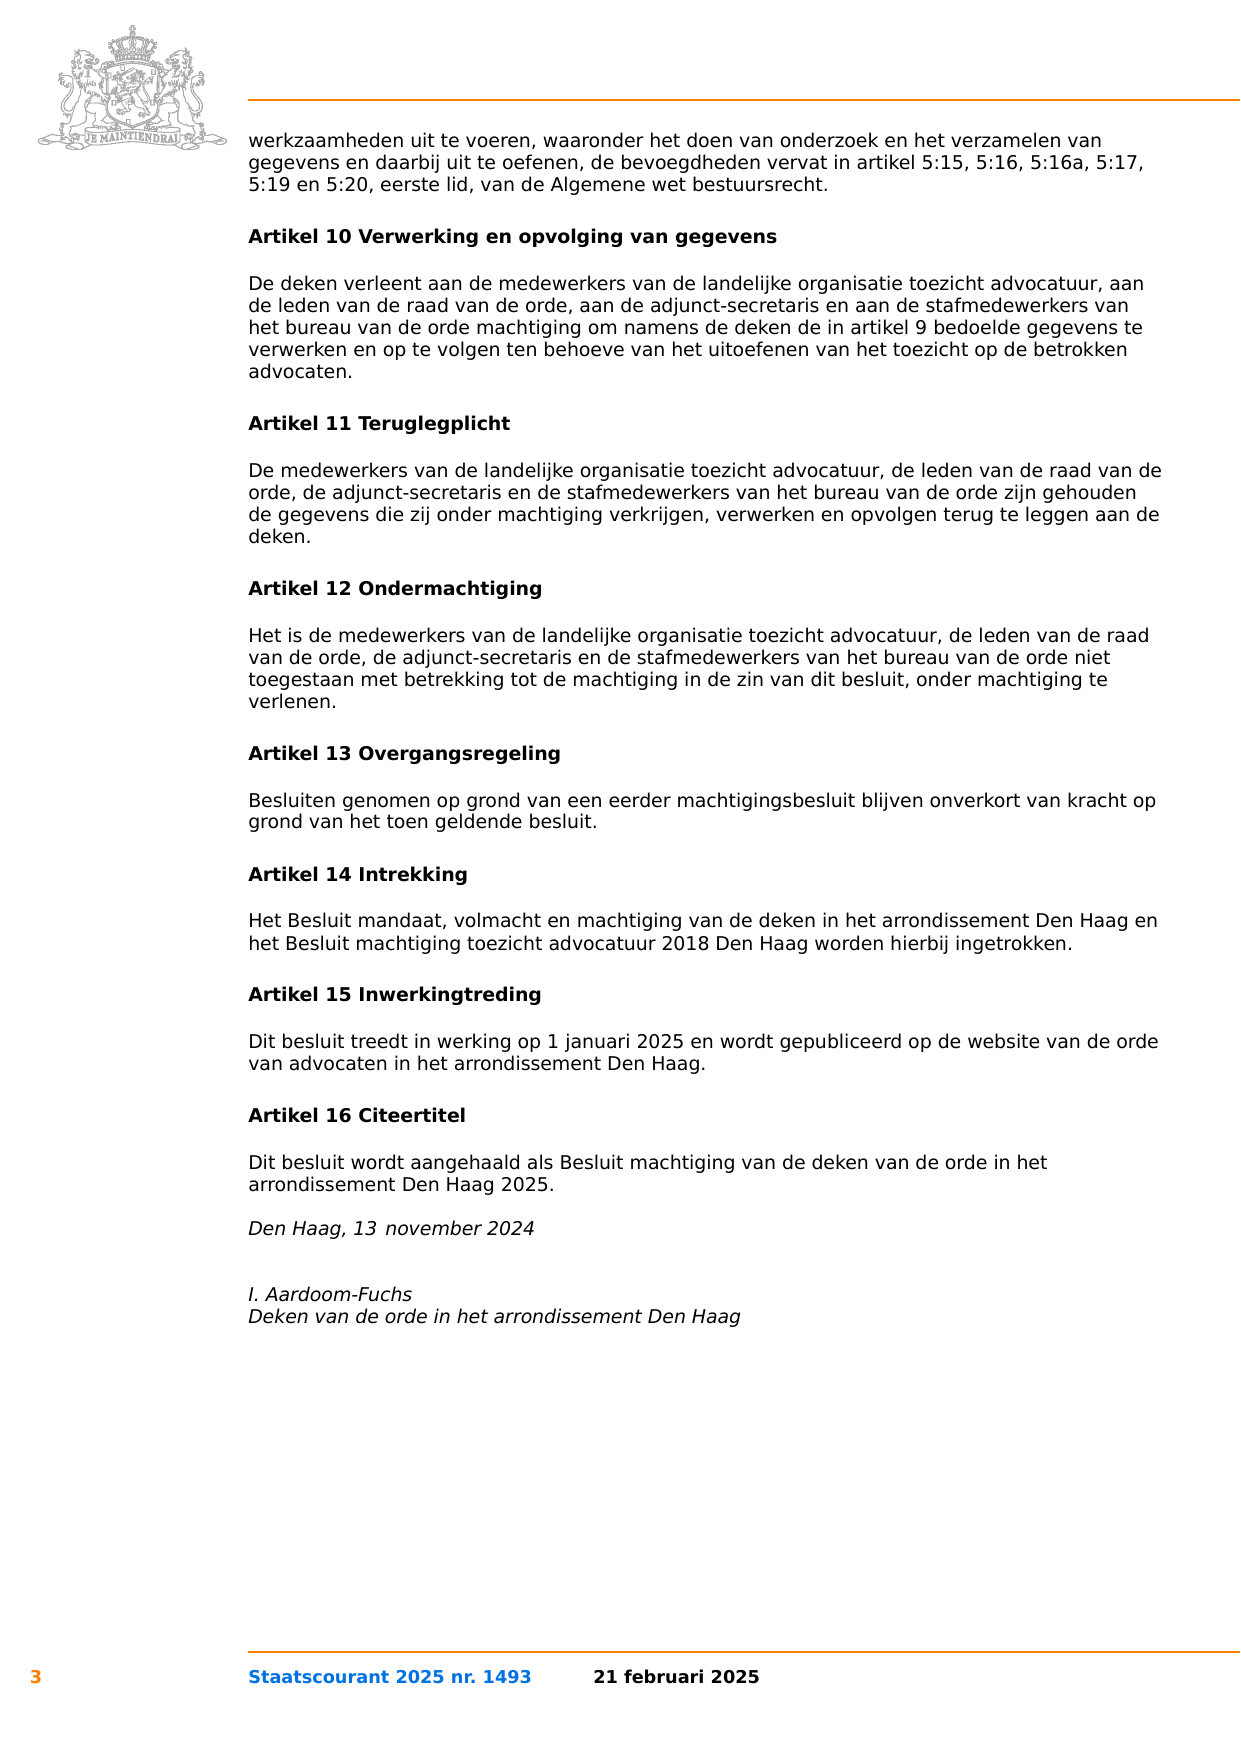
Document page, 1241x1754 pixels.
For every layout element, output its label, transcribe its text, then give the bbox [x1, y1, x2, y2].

picture [38, 25, 227, 150]
subtitle Artikel 10 Verwerking en opvolging van gegevens [248, 226, 1163, 248]
text Het Besluit mandaat, volmacht en machtiging van de deken in het arrondissement Den Haag en het Besluit machtiging toezicht advocatuur 2018 Den Haag worden hierbij ingetrokken. [248, 910, 1163, 954]
subtitle Artikel 15 Inwerkingtreding [248, 984, 1163, 1006]
text Besluiten genomen op grond van een eerder machtigingsbesluit blijven onverkort van kracht op grond van het toen geldende besluit. [248, 789, 1163, 833]
subtitle Artikel 11 Teruglegplicht [248, 413, 1163, 435]
text Dit besluit treedt in werking op 1 januari 2025 en wordt gepubliceerd op de website van de orde van advocaten in het arrondissement Den Haag. [248, 1031, 1163, 1075]
text De medewerkers van de landelijke organisatie toezicht advocatuur, de leden van de raad van de orde, de adjunct-secretaris en de stafmedewerkers van het bureau van de orde zijn gehouden de gegevens die zij onder machtiging verkrijgen, verwerken en opvolgen terug te leggen aan de deken. [248, 460, 1163, 548]
subtitle Artikel 16 Citeertitel [248, 1105, 1163, 1127]
text De deken verleent aan de medewerkers van de landelijke organisatie toezicht advocatuur, aan de leden van de raad van de orde, aan de adjunct-secretaris en aan de stafmedewerkers van het bureau van de orde machtiging om namens de deken de in artikel 9 bedoelde gegevens te verwerken en op te volgen ten behoeve van het uitoefenen van het toezicht op de betrokken advocaten. [248, 273, 1163, 383]
text I. Aardoom-Fuchs Deken van de orde in het arrondissement Den Haag [248, 1262, 1163, 1328]
subtitle Artikel 12 Ondermachtiging [248, 578, 1163, 599]
subtitle Artikel 13 Overgangsregeling [248, 742, 1163, 764]
text Den Haag, 13 november 2024 [248, 1218, 1163, 1240]
text werkzaamheden uit te voeren, waaronder het doen van onderzoek en het verzamelen van gegevens en daarbij uit te oefenen, de bevoegdheden vervat in artikel 5:15, 5:16, 5:16a, 5:17, 5:19 en 5:20, eerste lid, van de Algemene wet bestuursrecht. [248, 130, 1163, 196]
subtitle Artikel 14 Intrekking [248, 863, 1163, 885]
text Het is de medewerkers van de landelijke organisatie toezicht advocatuur, de leden van de raad van de orde, de adjunct-secretaris en de stafmedewerkers van het bureau van de orde niet toegestaan met betrekking tot de machtiging in de zin van dit besluit, onder machtiging te verlenen. [248, 624, 1163, 712]
text Dit besluit wordt aangehaald als Besluit machtiging van de deken van de orde in het arrondissement Den Haag 2025. [248, 1152, 1163, 1196]
